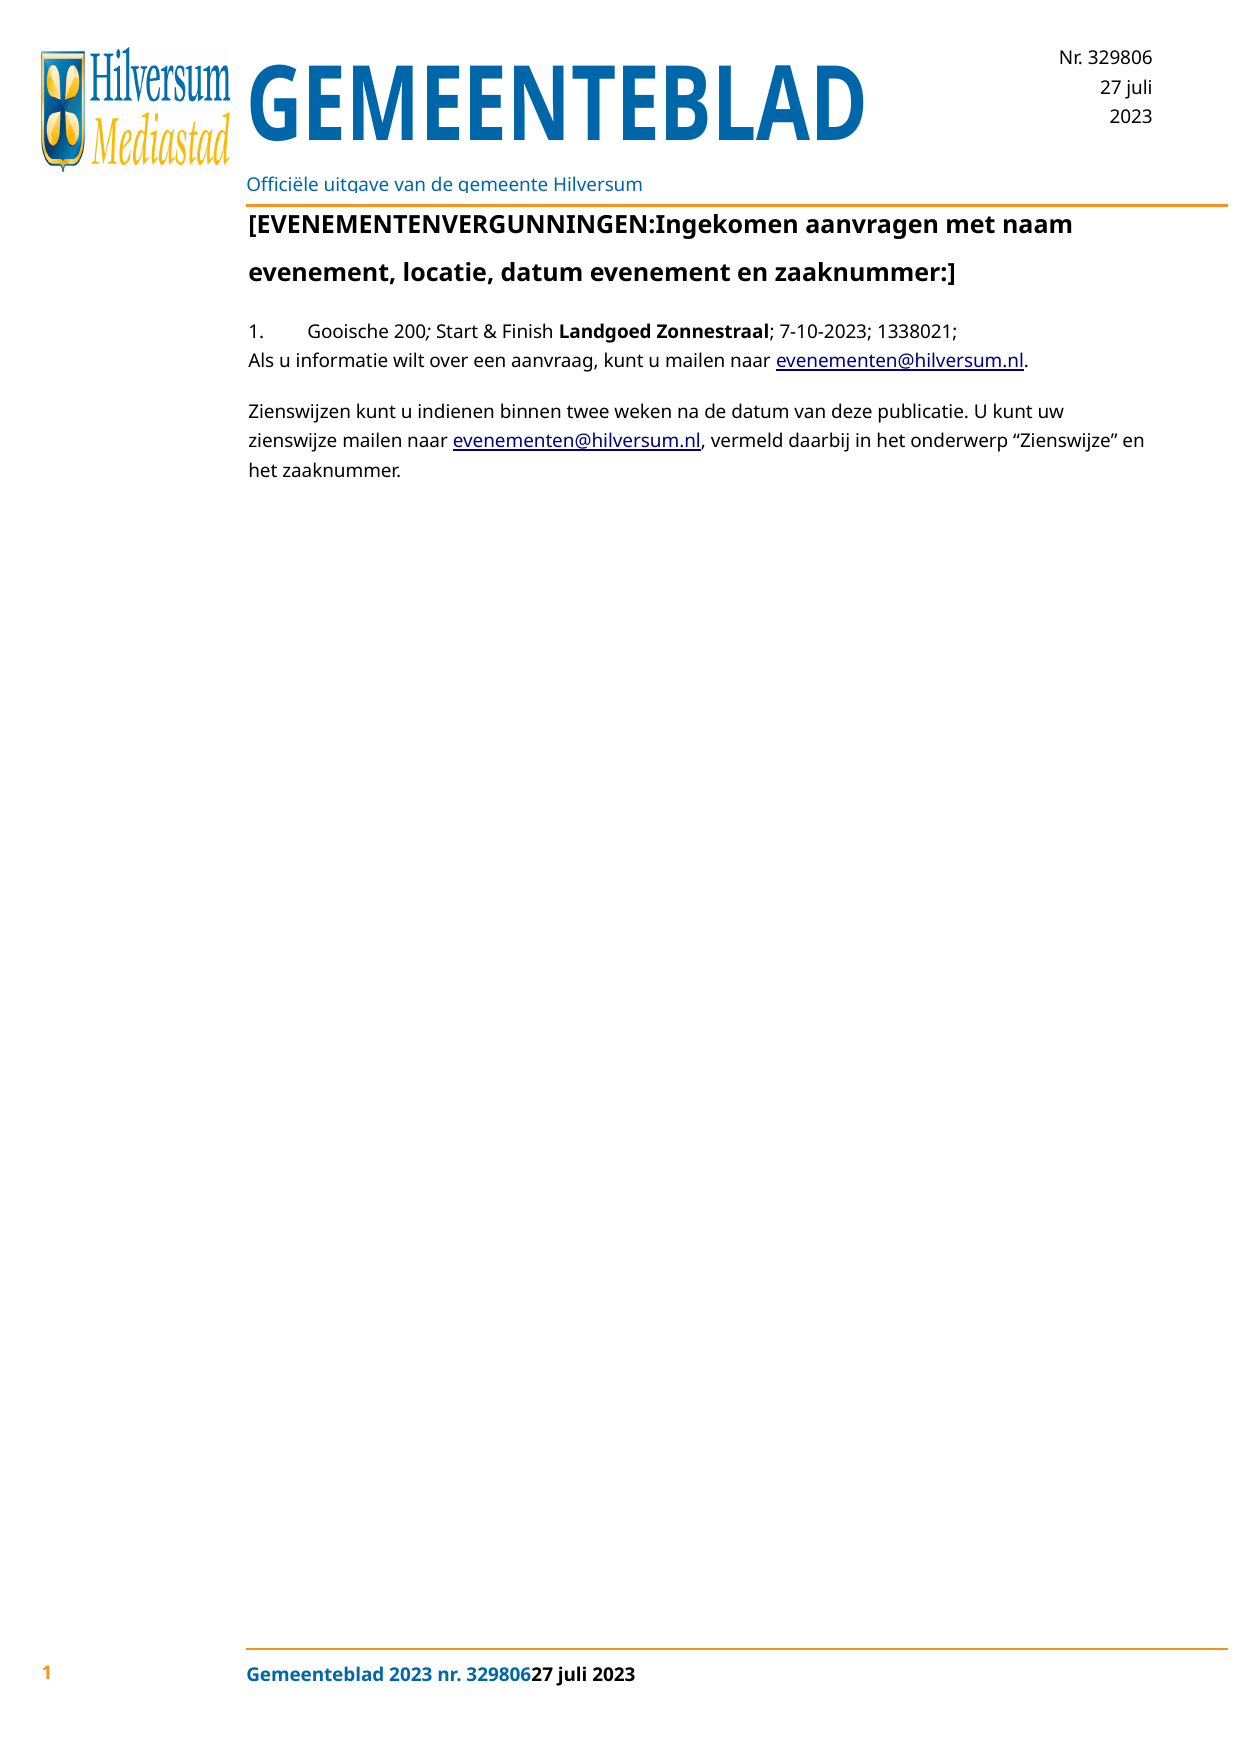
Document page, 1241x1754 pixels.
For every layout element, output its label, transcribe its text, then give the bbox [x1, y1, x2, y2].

list Gooische 200; Start & Finish Landgoed Zonnestraal; 7-10-2023; 1338021; [248, 318, 1152, 344]
text [EVENEMENTENVERGUNNINGEN:Ingekomen aanvragen met naam evenement, locatie, datum evenement en zaaknummer:] [248, 207, 1152, 288]
text Zienswijzen kunt u indienen binnen twee weken na de datum van deze publicatie. U kunt uw zienswijze mailen naar evenementen@hilversum.nl, vermeld daarbij in het onderwerp “Zienswijze” en het zaaknummer. [248, 398, 1152, 483]
picture [41, 47, 231, 172]
text Als u informatie wilt over een aanvraag, kunt u mailen naar evenementen@hilversum.nl. [248, 347, 1152, 373]
